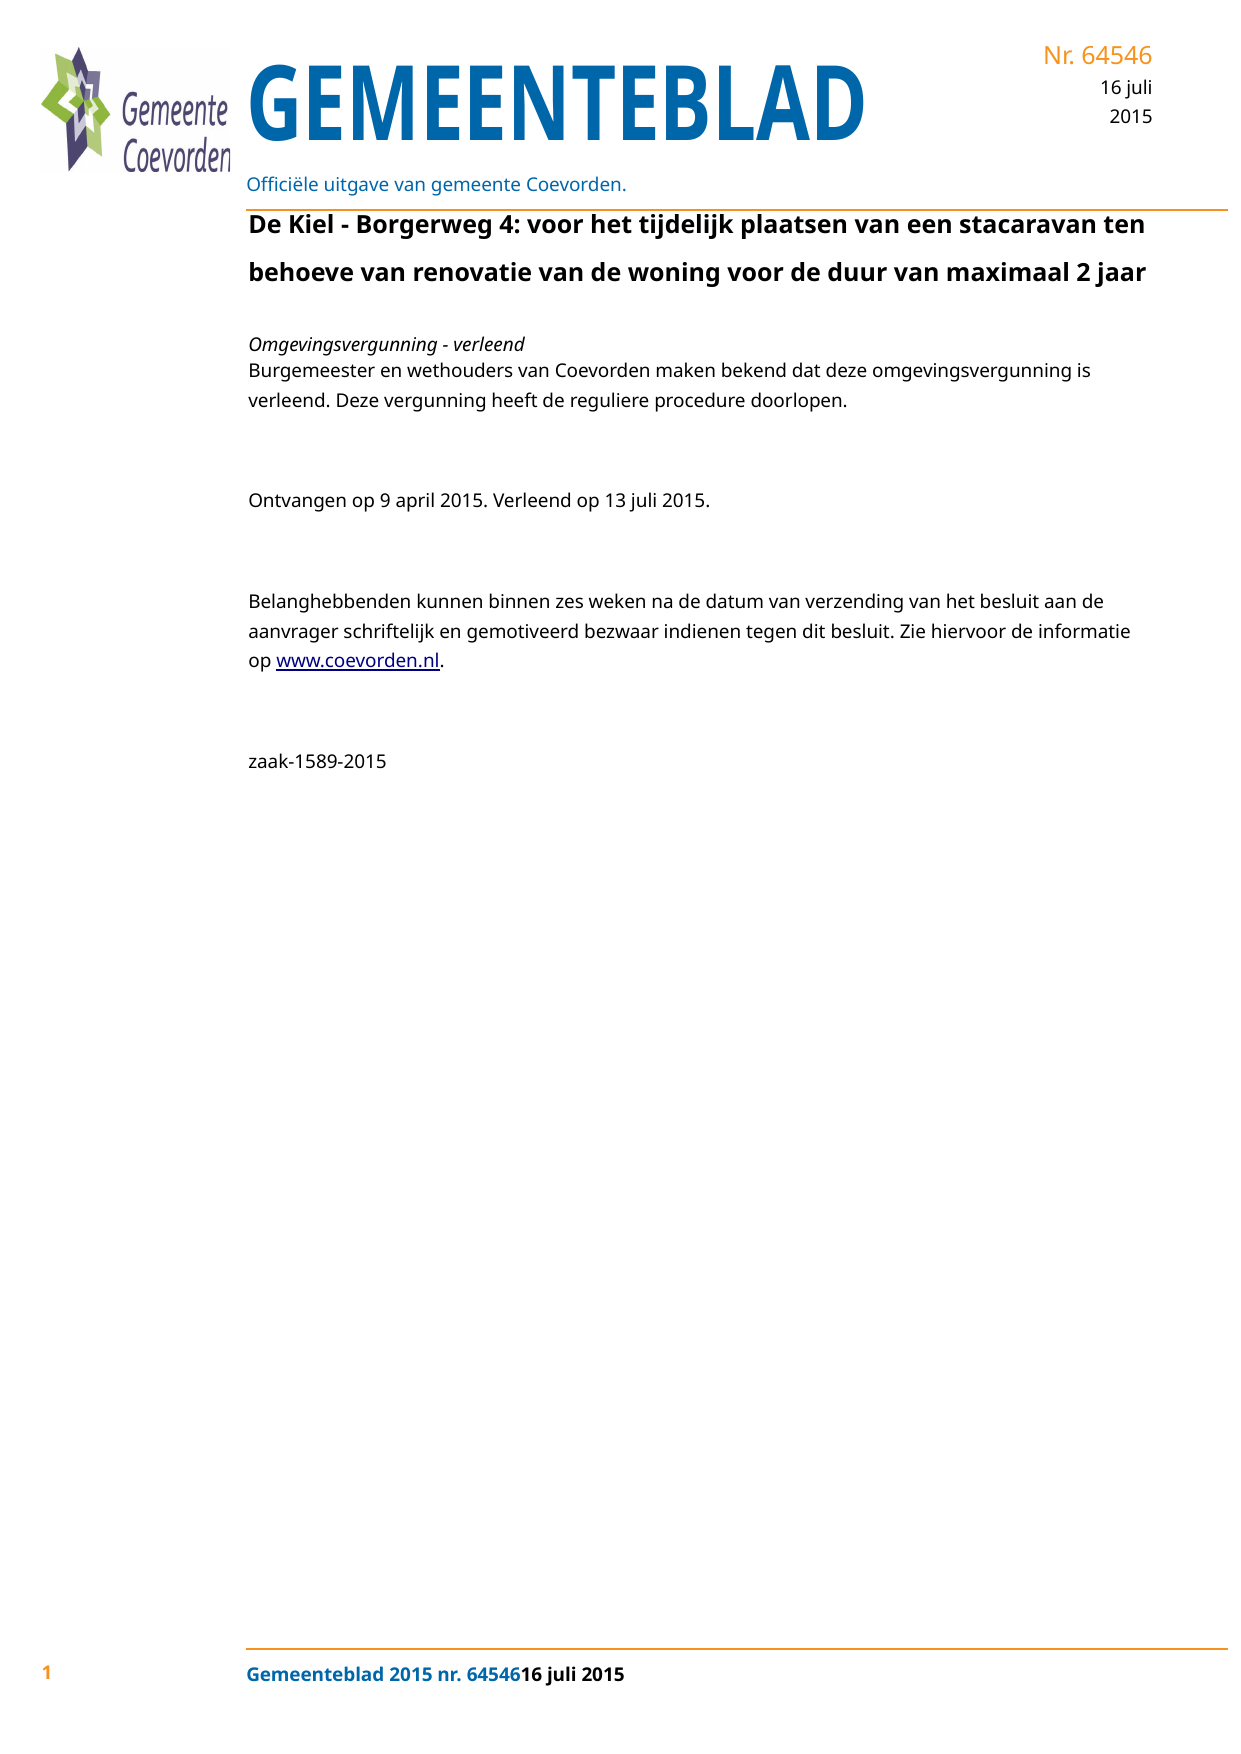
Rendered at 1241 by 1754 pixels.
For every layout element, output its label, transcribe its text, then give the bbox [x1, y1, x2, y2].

text Burgemeester en wethouders van Coevorden maken bekend dat deze omgevingsvergunning is verleend. Deze vergunning heeft de reguliere procedure doorlopen. [248, 357, 1152, 412]
text Belanghebbenden kunnen binnen zes weken na de datum van verzending van het besluit aan de aanvrager schriftelijk en gemotiveerd bezwaar indienen tegen dit besluit. Zie hiervoor de informatie op www.coevorden.nl. [248, 588, 1152, 673]
text Omgevingsvergunning - verleend [248, 331, 1152, 357]
text De Kiel - Borgerweg 4: voor het tijdelijk plaatsen van een stacaravan ten behoeve van renovatie van de woning voor de duur van maximaal 2 jaar [248, 211, 1152, 288]
text zaak-1589-2015 [248, 748, 1152, 774]
picture [41, 47, 231, 172]
text Ontvangen op 9 april 2015. Verleend op 13 juli 2015. [248, 488, 1152, 513]
